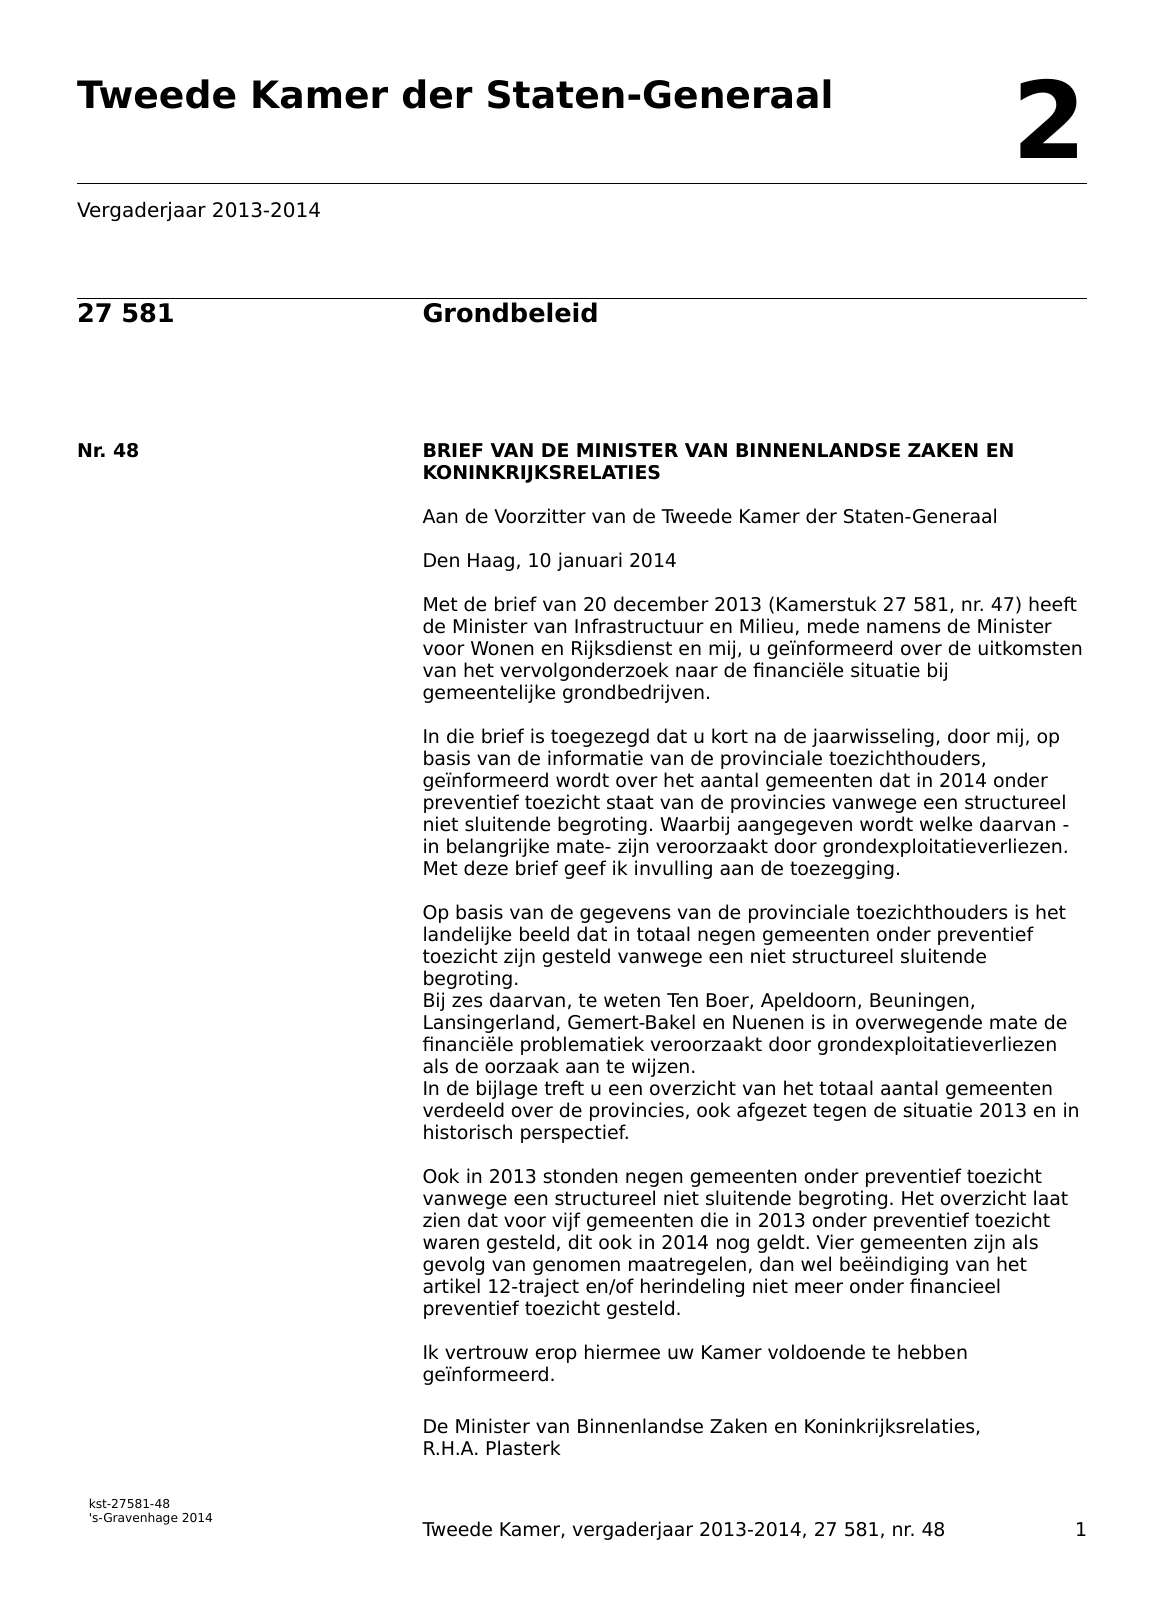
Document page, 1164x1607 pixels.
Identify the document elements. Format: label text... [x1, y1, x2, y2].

text De Minister van Binnenlandse Zaken en Koninkrijksrelaties, R.H.A. Plasterk [422, 1416, 1087, 1460]
text Ook in 2013 stonden negen gemeenten onder preventief toezicht vanwege een structureel niet sluitende begroting. Het overzicht laat zien dat voor vijf gemeenten die in 2013 onder preventief toezicht waren gesteld, dit ook in 2014 nog geldt. Vier gemeenten zijn als gevolg van genomen maatregelen, dan wel beëindiging van het artikel 12-traject en/of herindeling niet meer onder financieel preventief toezicht gesteld. [422, 1166, 1087, 1320]
table_header 2 [886, 59, 1087, 183]
text In die brief is toegezegd dat u kort na de jaarwisseling, door mij, op basis van de informatie van de provinciale toezichthouders, geïnformeerd wordt over het aantal gemeenten dat in 2014 onder preventief toezicht staat van de provincies vanwege een structureel niet sluitende begroting. Waarbij aangegeven wordt welke daarvan -in belangrijke mate- zijn veroorzaakt door grondexploitatieverliezen. Met deze brief geef ik invulling aan de toezegging. [422, 726, 1087, 880]
subtitle 27 581 Grondbeleid [77, 299, 1087, 329]
text Ik vertrouw erop hiermee uw Kamer voldoende te hebben geïnformeerd. [422, 1342, 1087, 1386]
text Met de brief van 20 december 2013 (Kamerstuk 27 581, nr. 47) heeft de Minister van Infrastructuur en Milieu, mede namens de Minister voor Wonen en Rijksdienst en mij, u geïnformeerd over de uitkomsten van het vervolgonderzoek naar de financiële situatie bij gemeentelijke grondbedrijven. [422, 594, 1087, 704]
text Op basis van de gegevens van de provinciale toezichthouders is het landelijke beeld dat in totaal negen gemeenten onder preventief toezicht zijn gesteld vanwege een niet structureel sluitende begroting. [422, 902, 1087, 990]
text In de bijlage treft u een overzicht van het totaal aantal gemeenten verdeeld over de provincies, ook afgezet tegen de situatie 2013 en in historisch perspectief. [422, 1078, 1087, 1144]
table_cell Vergaderjaar 2013-2014 [77, 184, 1087, 298]
text Den Haag, 10 januari 2014 [422, 550, 1087, 572]
text Bij zes daarvan, te weten Ten Boer, Apeldoorn, Beuningen, Lansingerland, Gemert-Bakel en Nuenen is in overwegende mate de financiële problematiek veroorzaakt door grondexploitatieverliezen als de oorzaak aan te wijzen. [422, 990, 1087, 1078]
text 's-Gravenhage 2014 [88, 1511, 323, 1525]
table_header Tweede Kamer der Staten-Generaal [77, 59, 886, 183]
text kst-27581-48 [88, 1497, 323, 1511]
text Aan de Voorzitter van de Tweede Kamer der Staten-Generaal [422, 506, 1087, 528]
subtitle Nr. 48 BRIEF VAN DE MINISTER VAN BINNENLANDSE ZAKEN EN KONINKRIJKSRELATIES [77, 440, 1087, 484]
